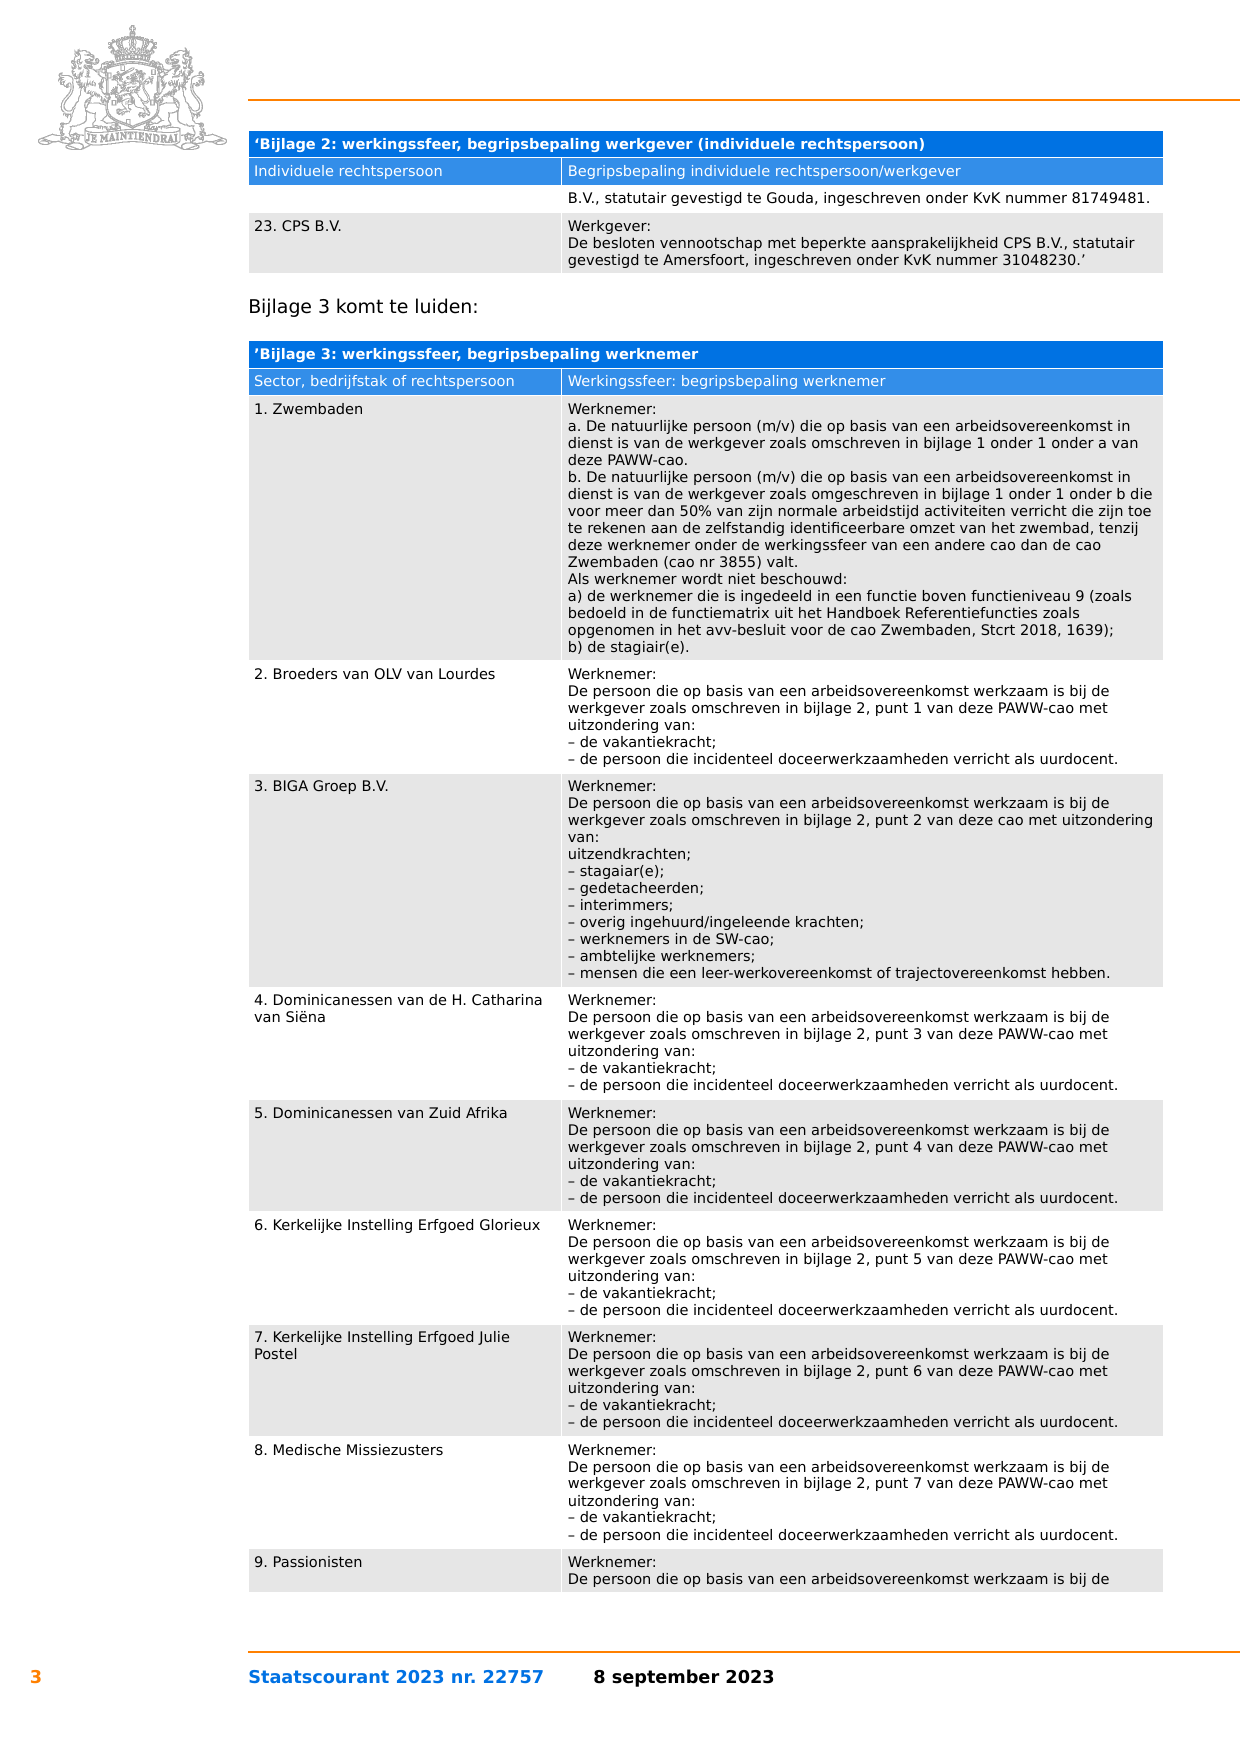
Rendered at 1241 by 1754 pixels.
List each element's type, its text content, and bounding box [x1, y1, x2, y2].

table_cell 2. Broeders van OLV van Lourdes [249, 661, 561, 772]
table_cell Werknemer: De persoon die op basis van een arbeidsovereenkomst werkzaam is bij de werkgever zoals omschreven in bijlage 2, punt 6 van deze PAWW-cao met uitzondering van: – de vakantiekracht; – de persoon die incidenteel doceerwerkzaamheden verricht als uurdocent. [562, 1325, 1163, 1436]
table_cell 8. Medische Missiezusters [249, 1437, 561, 1548]
table_header ’Bijlage 3: werkingssfeer, begripsbepaling werknemer [249, 341, 1163, 368]
table_cell Werknemer: De persoon die op basis van een arbeidsovereenkomst werkzaam is bij de werkgever zoals omschreven in bijlage 2, punt 4 van deze PAWW-cao met uitzondering van: – de vakantiekracht; – de persoon die incidenteel doceerwerkzaamheden verricht als uurdocent. [562, 1100, 1163, 1211]
table_cell Werknemer: a. De natuurlijke persoon (m/v) die op basis van een arbeidsovereenkomst in dienst is van de werkgever zoals omschreven in bijlage 1 onder 1 onder a van deze PAWW-cao. b. De natuurlijke persoon (m/v) die op basis van een arbeidsovereenkomst in dienst is van de werkgever zoals omgeschreven in bijlage 1 onder 1 onder b die voor meer dan 50% van zijn normale arbeidstijd activiteiten verricht die zijn toe te rekenen aan de zelfstandig identificeerbare omzet van het zwembad, tenzij deze werknemer onder de werkingssfeer van een andere cao dan de cao Zwembaden (cao nr 3855) valt. Als werknemer wordt niet beschouwd: a) de werknemer die is ingedeeld in een functie boven functieniveau 9 (zoals bedoeld in de functiematrix uit het Handboek Referentiefuncties zoals opgenomen in het avv-besluit voor de cao Zwembaden, Stcrt 2018, 1639); b) de stagiair(e). [562, 396, 1163, 660]
table_cell Werknemer: De persoon die op basis van een arbeidsovereenkomst werkzaam is bij de werkgever zoals omschreven in bijlage 2, punt 5 van deze PAWW-cao met uitzondering van: – de vakantiekracht; – de persoon die incidenteel doceerwerkzaamheden verricht als uurdocent. [562, 1212, 1163, 1323]
table_cell Begripsbepaling individuele rechtspersoon/werkgever [562, 158, 1163, 185]
table_cell Werknemer: De persoon die op basis van een arbeidsovereenkomst werkzaam is bij de werkgever zoals omschreven in bijlage 2, punt 7 van deze PAWW-cao met uitzondering van: – de vakantiekracht; – de persoon die incidenteel doceerwerkzaamheden verricht als uurdocent. [562, 1437, 1163, 1548]
table_cell 6. Kerkelijke Instelling Erfgoed Glorieux [249, 1212, 561, 1323]
table_cell 4. Dominicanessen van de H. Catharina van Siëna [249, 988, 561, 1099]
table_cell 1. Zwembaden [249, 396, 561, 660]
table_cell Werknemer: De persoon die op basis van een arbeidsovereenkomst werkzaam is bij de werkgever zoals omschreven in bijlage 2, punt 1 van deze PAWW-cao met uitzondering van: – de vakantiekracht; – de persoon die incidenteel doceerwerkzaamheden verricht als uurdocent. [562, 661, 1163, 772]
table_cell Sector, bedrijfstak of rechtspersoon [249, 369, 561, 395]
table_cell Werkgever: De besloten vennootschap met beperkte aansprakelijkheid CPS B.V., statutair gevestigd te Amersfoort, ingeschreven onder KvK nummer 31048230.’ [562, 213, 1163, 273]
table_cell B.V., statutair gevestigd te Gouda, ingeschreven onder KvK nummer 81749481. [562, 186, 1163, 212]
table_cell 5. Dominicanessen van Zuid Afrika [249, 1100, 561, 1211]
table_header ‘Bijlage 2: werkingssfeer, begripsbepaling werkgever (individuele rechtspersoon) [249, 131, 1163, 157]
table_cell 7. Kerkelijke Instelling Erfgoed Julie Postel [249, 1325, 561, 1436]
table_cell Werkingssfeer: begripsbepaling werknemer [562, 369, 1163, 395]
table_cell Individuele rechtspersoon [249, 158, 561, 185]
picture [38, 25, 227, 150]
text Bijlage 3 komt te luiden: [248, 296, 1163, 318]
table_cell 23. CPS B.V. [249, 213, 561, 273]
table_cell Werknemer: De persoon die op basis van een arbeidsovereenkomst werkzaam is bij de [562, 1549, 1163, 1592]
table_cell 9. Passionisten [249, 1549, 561, 1592]
table_cell Werknemer: De persoon die op basis van een arbeidsovereenkomst werkzaam is bij de werkgever zoals omschreven in bijlage 2, punt 3 van deze PAWW-cao met uitzondering van: – de vakantiekracht; – de persoon die incidenteel doceerwerkzaamheden verricht als uurdocent. [562, 988, 1163, 1099]
table_cell 3. BIGA Groep B.V. [249, 774, 561, 987]
table_cell [249, 186, 561, 212]
table_cell Werknemer: De persoon die op basis van een arbeidsovereenkomst werkzaam is bij de werkgever zoals omschreven in bijlage 2, punt 2 van deze cao met uitzondering van: uitzendkrachten; – stagaiar(e); – gedetacheerden; – interimmers; – overig ingehuurd/ingeleende krachten; – werknemers in de SW-cao; – ambtelijke werknemers; – mensen die een leer-werkovereenkomst of trajectovereenkomst hebben. [562, 774, 1163, 987]
